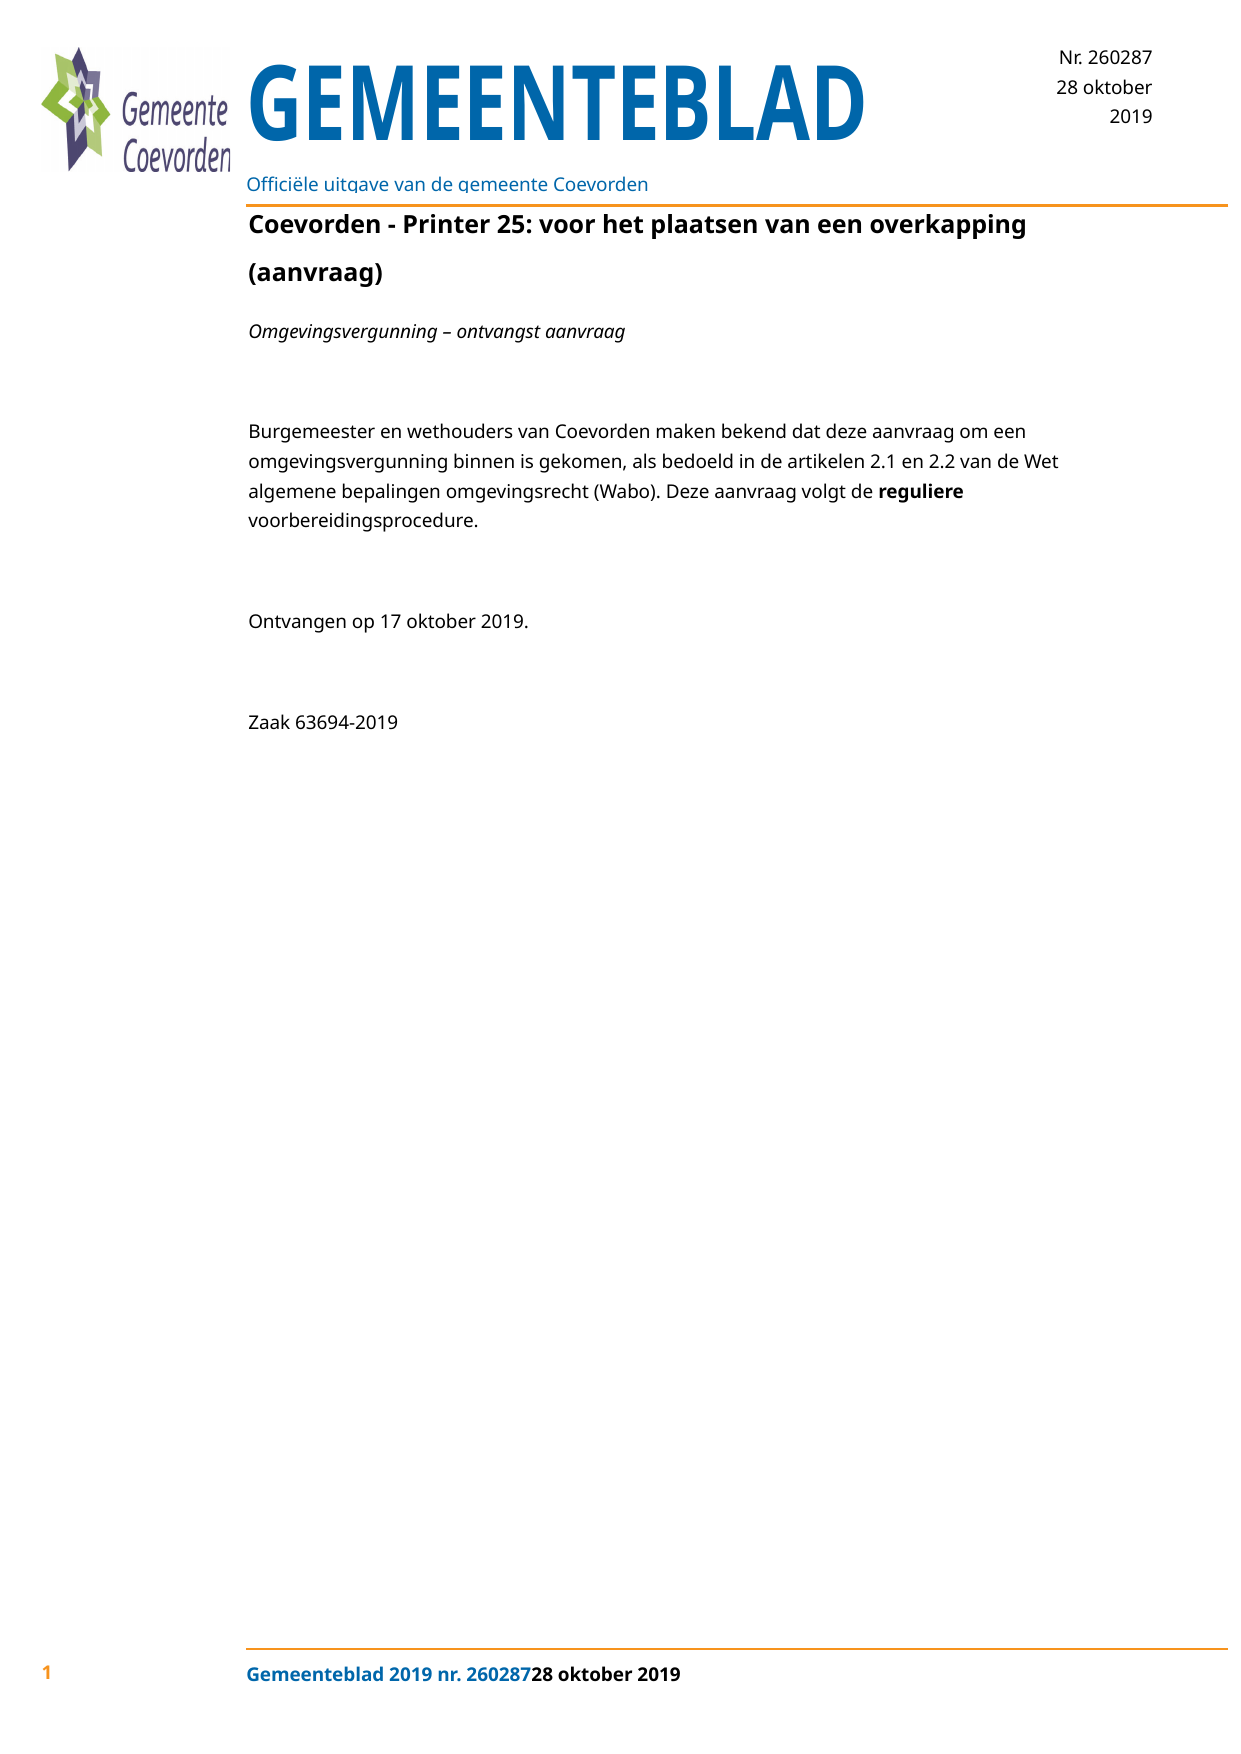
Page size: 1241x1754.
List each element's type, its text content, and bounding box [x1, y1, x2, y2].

text Burgemeester en wethouders van Coevorden maken bekend dat deze aanvraag om een omgevingsvergunning binnen is gekomen, als bedoeld in de artikelen 2.1 en 2.2 van de Wet algemene bepalingen omgevingsrecht (Wabo). Deze aanvraag volgt de reguliere voorbereidingsprocedure. [248, 419, 1152, 533]
text Coevorden - Printer 25: voor het plaatsen van een overkapping (aanvraag) [248, 207, 1152, 288]
picture [41, 47, 231, 172]
text Ontvangen op 17 oktober 2019. [248, 608, 1152, 634]
text Omgevingsvergunning – ontvangst aanvraag [248, 318, 1152, 344]
text Zaak 63694-2019 [248, 709, 1152, 735]
